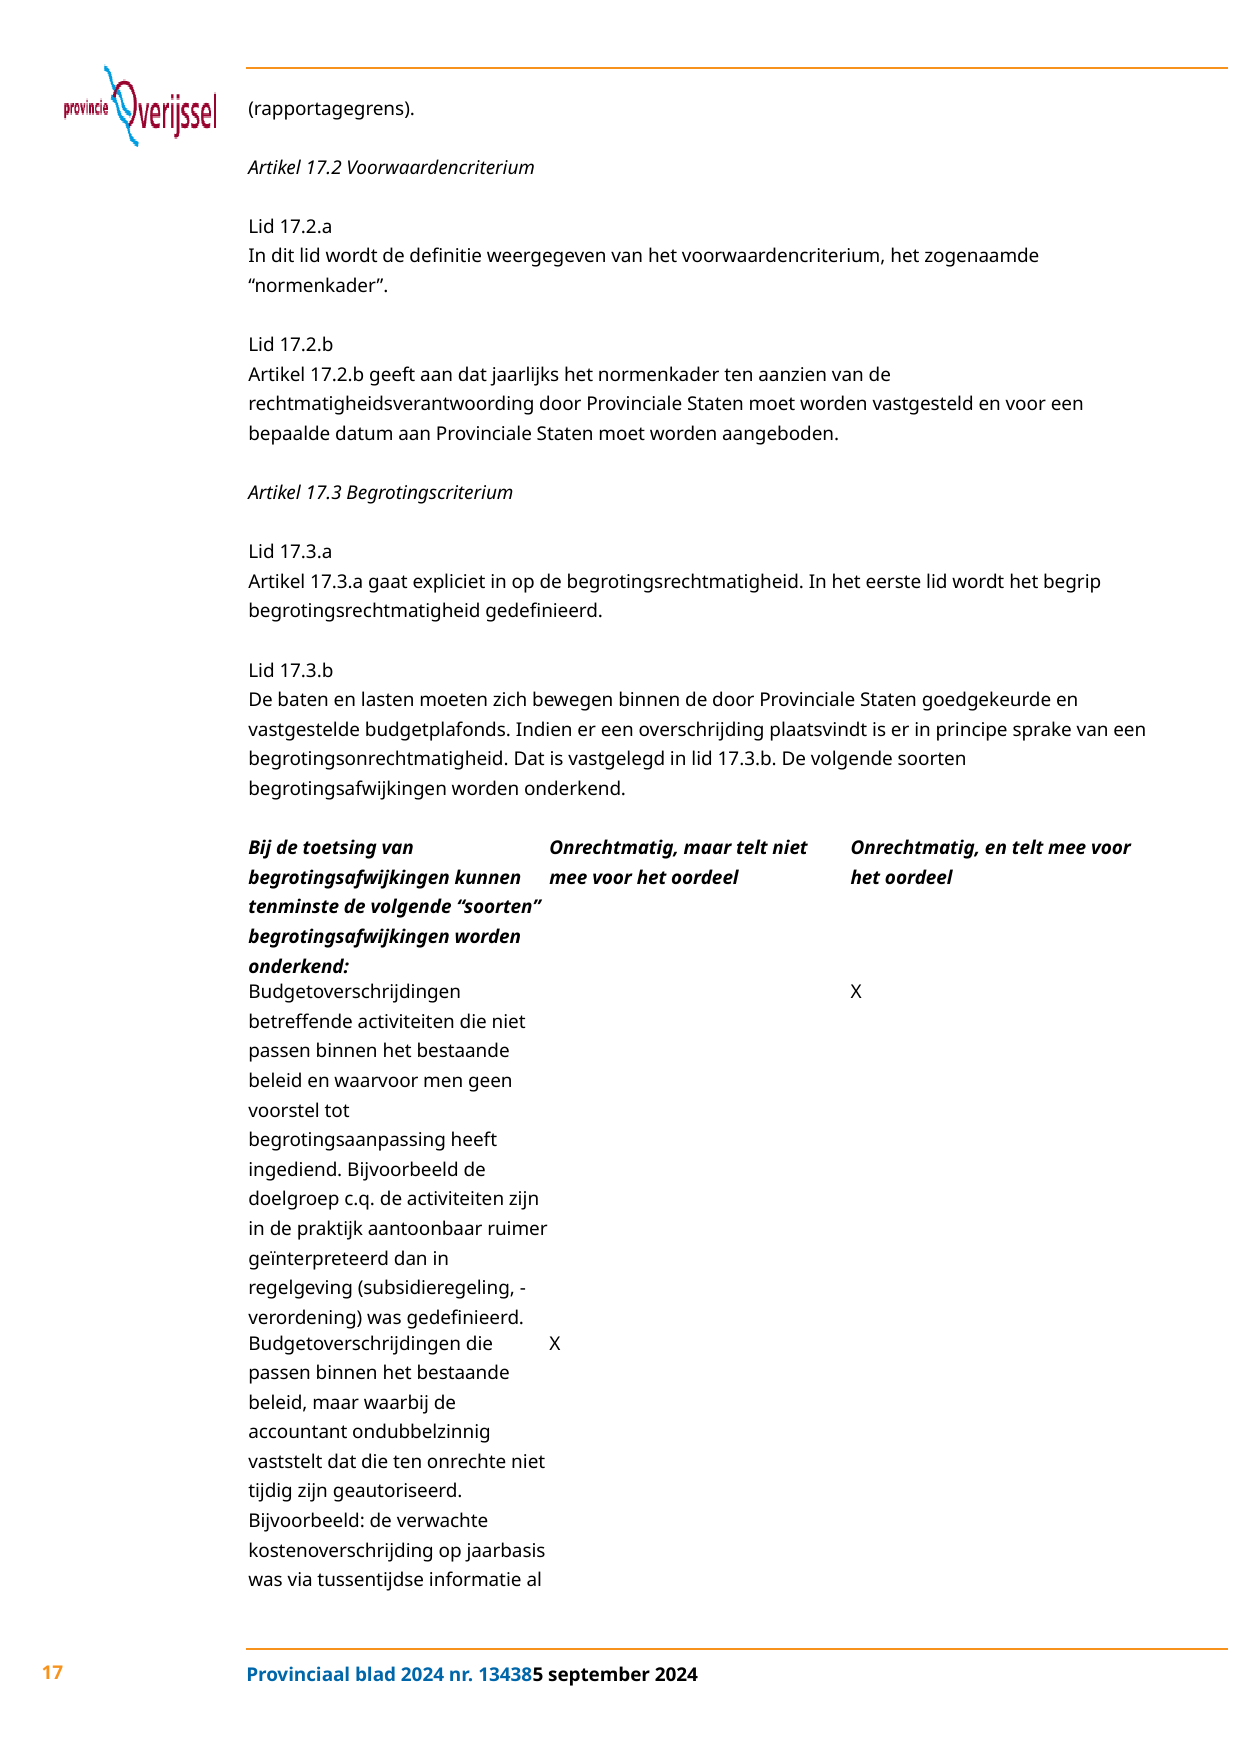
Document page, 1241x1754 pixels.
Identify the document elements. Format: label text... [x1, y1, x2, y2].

text Artikel 17.2.b geeft aan dat jaarlijks het normenkader ten aanzien van de rechtmatigheidsverantwoording door Provinciale Staten moet worden vastgesteld en voor een bepaalde datum aan Provinciale Staten moet worden aangeboden. [248, 361, 1152, 446]
picture [41, 47, 231, 172]
table_cell X [549, 1330, 850, 1592]
text (rapportagegrens). [248, 95, 1152, 121]
text In dit lid wordt de definitie weergegeven van het voorwaardencriterium, het zogenaamde “normenkader”. [248, 243, 1152, 298]
text Artikel 17.3 Begrotingscriterium [248, 479, 1152, 505]
text Lid 17.3.a [248, 538, 1152, 564]
text Artikel 17.2 Voorwaardencriterium [248, 154, 1152, 180]
text Lid 17.2.b [248, 331, 1152, 357]
table_header Onrechtmatig, maar telt niet mee voor het oordeel [549, 835, 850, 978]
table_header Onrechtmatig, en telt mee voor het oordeel [850, 835, 1152, 978]
table_header Bij de toetsing van begrotingsafwijkingen kunnen tenminste de volgende “soorten” begrotingsafwijkingen worden onderkend: [248, 835, 549, 978]
table_cell Budgetoverschrijdingen die passen binnen het bestaande beleid, maar waarbij de accountant ondubbelzinnig vaststelt dat die ten onrechte niet tijdig zijn geautoriseerd. Bijvoorbeeld: de verwachte kostenoverschrijding op jaarbasis was via tussentijdse informatie al [248, 1330, 549, 1592]
text Artikel 17.3.a gaat expliciet in op de begrotingsrechtmatigheid. In het eerste lid wordt het begrip begrotingsrechtmatigheid gedefinieerd. [248, 568, 1152, 623]
table_cell X [850, 979, 1152, 1330]
table_cell Budgetoverschrijdingen betreffende activiteiten die niet passen binnen het bestaande beleid en waarvoor men geen voorstel tot begrotingsaanpassing heeft ingediend. Bijvoorbeeld de doelgroep c.q. de activiteiten zijn in de praktijk aantoonbaar ruimer geïnterpreteerd dan in regelgeving (subsidieregeling, -verordening) was gedefinieerd. [248, 979, 549, 1330]
table_cell [549, 979, 850, 1330]
text Lid 17.2.a [248, 213, 1152, 239]
text De baten en lasten moeten zich bewegen binnen de door Provinciale Staten goedgekeurde en vastgestelde budgetplafonds. Indien er een overschrijding plaatsvindt is er in principe sprake van een begrotingsonrechtmatigheid. Dat is vastgelegd in lid 17.3.b. De volgende soorten begrotingsafwijkingen worden onderkend. [248, 686, 1152, 801]
table_cell [850, 1330, 1152, 1592]
text Lid 17.3.b [248, 657, 1152, 683]
